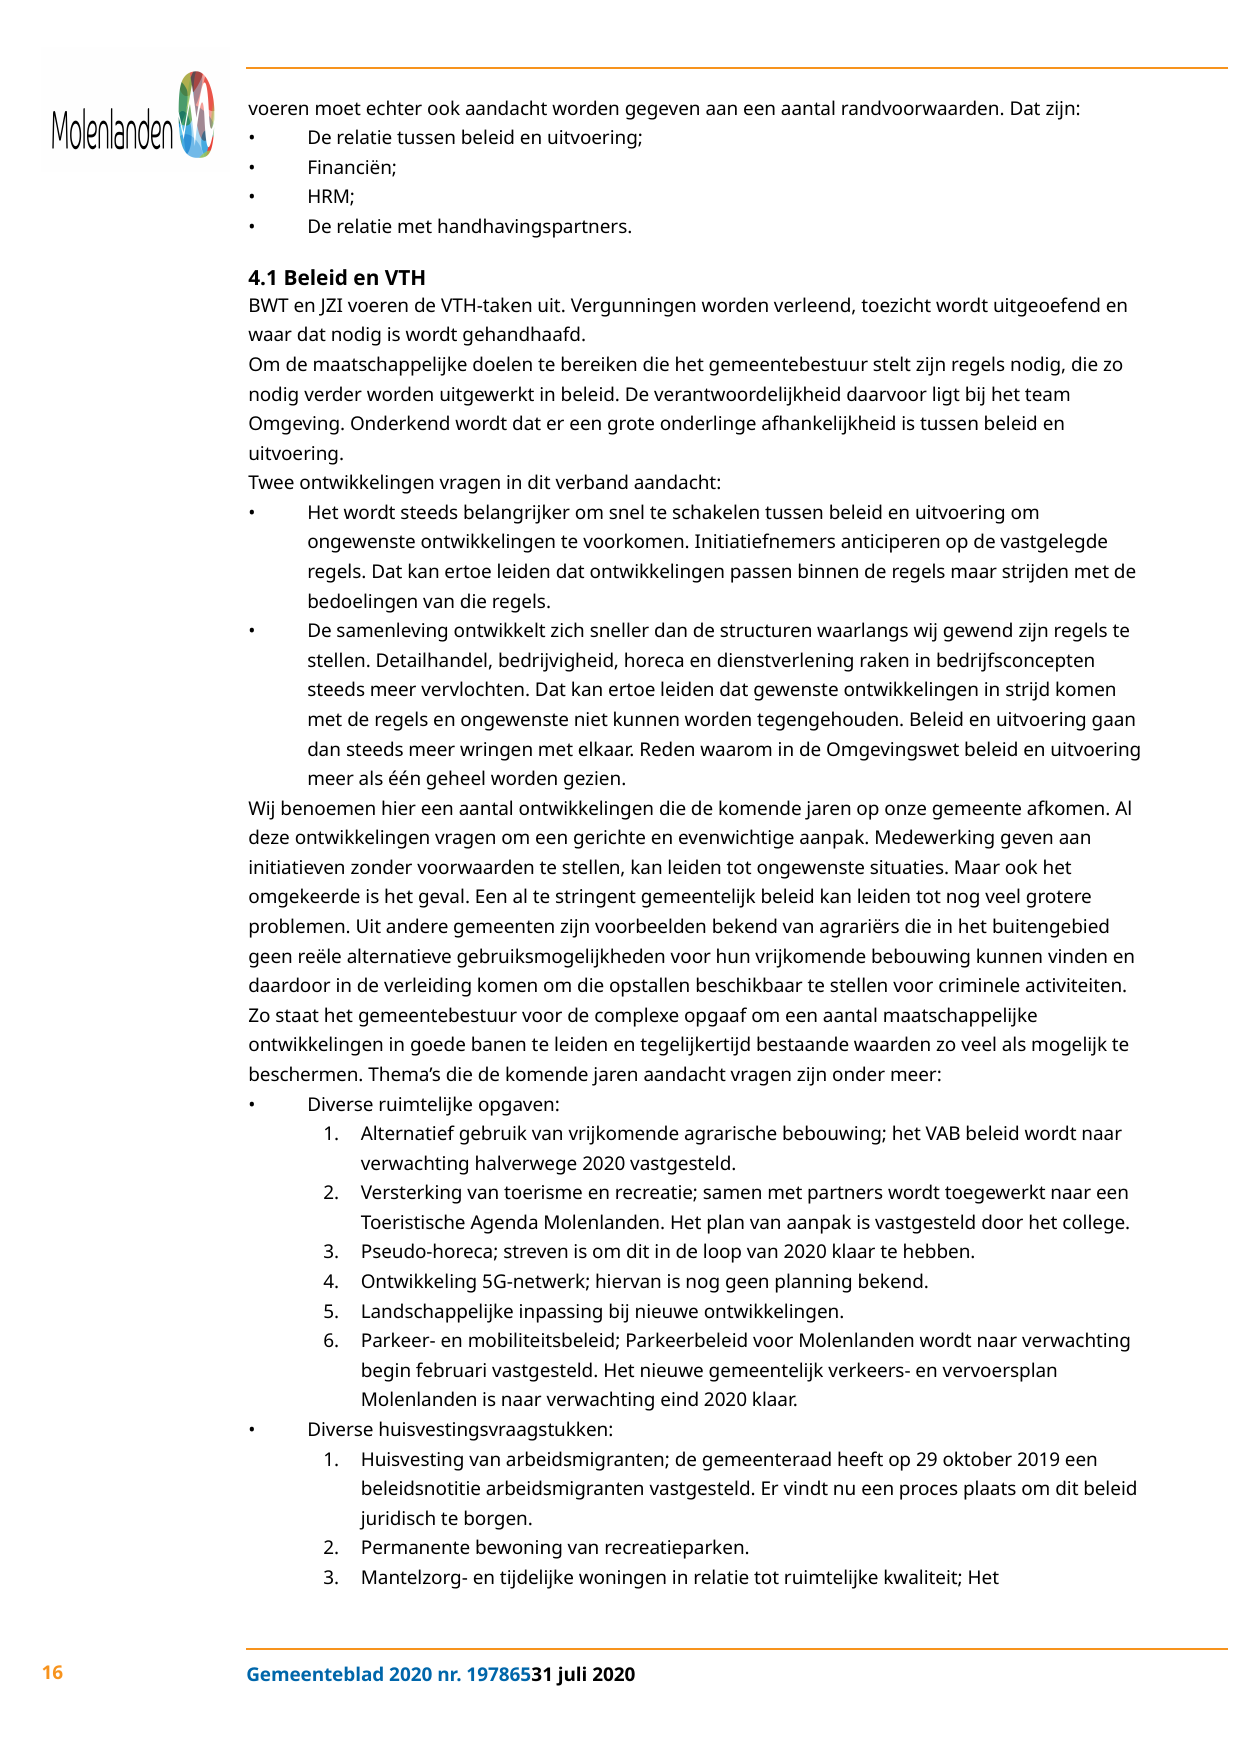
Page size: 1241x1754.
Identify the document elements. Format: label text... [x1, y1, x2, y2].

list Financiën; [248, 154, 1152, 180]
text Om de maatschappelijke doelen te bereiken die het gemeentebestuur stelt zijn regels nodig, die zo nodig verder worden uitgewerkt in beleid. De verantwoordelijkheid daarvoor ligt bij het team Omgeving. Onderkend wordt dat er een grote onderlinge afhankelijkheid is tussen beleid en uitvoering. [248, 351, 1152, 466]
list Ontwikkeling 5G-netwerk; hiervan is nog geen planning bekend. [323, 1268, 1152, 1294]
picture [41, 47, 231, 172]
list Landschappelijke inpassing bij nieuwe ontwikkelingen. [323, 1298, 1152, 1323]
list HRM; [248, 183, 1152, 209]
text BWT en JZI voeren de VTH-taken uit. Vergunningen worden verleend, toezicht wordt uitgeoefend en waar dat nodig is wordt gehandhaafd. [248, 292, 1152, 347]
text voeren moet echter ook aandacht worden gegeven aan een aantal randvoorwaarden. Dat zijn: [248, 95, 1152, 121]
list De relatie met handhavingspartners. [248, 213, 1152, 239]
list Parkeer- en mobiliteitsbeleid; Parkeerbeleid voor Molenlanden wordt naar verwachting begin februari vastgesteld. Het nieuwe gemeentelijk verkeers- en vervoersplan Molenlanden is naar verwachting eind 2020 klaar. [323, 1327, 1152, 1412]
text 4.1 Beleid en VTH [248, 263, 1152, 292]
list Pseudo-horeca; streven is om dit in de loop van 2020 klaar te hebben. [323, 1239, 1152, 1264]
list Mantelzorg- en tijdelijke woningen in relatie tot ruimtelijke kwaliteit; Het [323, 1564, 1152, 1590]
list Huisvesting van arbeidsmigranten; de gemeenteraad heeft op 29 oktober 2019 een beleidsnotitie arbeidsmigranten vastgesteld. Er vindt nu een proces plaats om dit beleid juridisch te borgen. [323, 1446, 1152, 1531]
list Permanente bewoning van recreatieparken. [323, 1534, 1152, 1560]
list De relatie tussen beleid en uitvoering; [248, 124, 1152, 150]
list Het wordt steeds belangrijker om snel te schakelen tussen beleid en uitvoering om ongewenste ontwikkelingen te voorkomen. Initiatiefnemers anticiperen op de vastgelegde regels. Dat kan ertoe leiden dat ontwikkelingen passen binnen de regels maar strijden met de bedoelingen van die regels. [248, 499, 1152, 613]
list Diverse huisvestingsvraagstukken: [248, 1416, 1152, 1442]
list Versterking van toerisme en recreatie; samen met partners wordt toegewerkt naar een Toeristische Agenda Molenlanden. Het plan van aanpak is vastgesteld door het college. [323, 1179, 1152, 1235]
text Zo staat het gemeentebestuur voor de complexe opgaaf om een aantal maatschappelijke ontwikkelingen in goede banen te leiden en tegelijkertijd bestaande waarden zo veel als mogelijk te beschermen. Thema’s die de komende jaren aandacht vragen zijn onder meer: [248, 1002, 1152, 1087]
list De samenleving ontwikkelt zich sneller dan de structuren waarlangs wij gewend zijn regels te stellen. Detailhandel, bedrijvigheid, horeca en dienstverlening raken in bedrijfsconcepten steeds meer vervlochten. Dat kan ertoe leiden dat gewenste ontwikkelingen in strijd komen met de regels en ongewenste niet kunnen worden tegengehouden. Beleid en uitvoering gaan dan steeds meer wringen met elkaar. Reden waarom in de Omgevingswet beleid en uitvoering meer als één geheel worden gezien. [248, 617, 1152, 791]
list Alternatief gebruik van vrijkomende agrarische bebouwing; het VAB beleid wordt naar verwachting halverwege 2020 vastgesteld. [323, 1120, 1152, 1176]
list Diverse ruimtelijke opgaven: [248, 1091, 1152, 1116]
text Twee ontwikkelingen vragen in dit verband aandacht: [248, 469, 1152, 495]
text Wij benoemen hier een aantal ontwikkelingen die de komende jaren op onze gemeente afkomen. Al deze ontwikkelingen vragen om een gerichte en evenwichtige aanpak. Medewerking geven aan initiatieven zonder voorwaarden te stellen, kan leiden tot ongewenste situaties. Maar ook het omgekeerde is het geval. Een al te stringent gemeentelijk beleid kan leiden tot nog veel grotere problemen. Uit andere gemeenten zijn voorbeelden bekend van agrariërs die in het buitengebied geen reële alternatieve gebruiksmogelijkheden voor hun vrijkomende bebouwing kunnen vinden en daardoor in de verleiding komen om die opstallen beschikbaar te stellen voor criminele activiteiten. [248, 795, 1152, 998]
